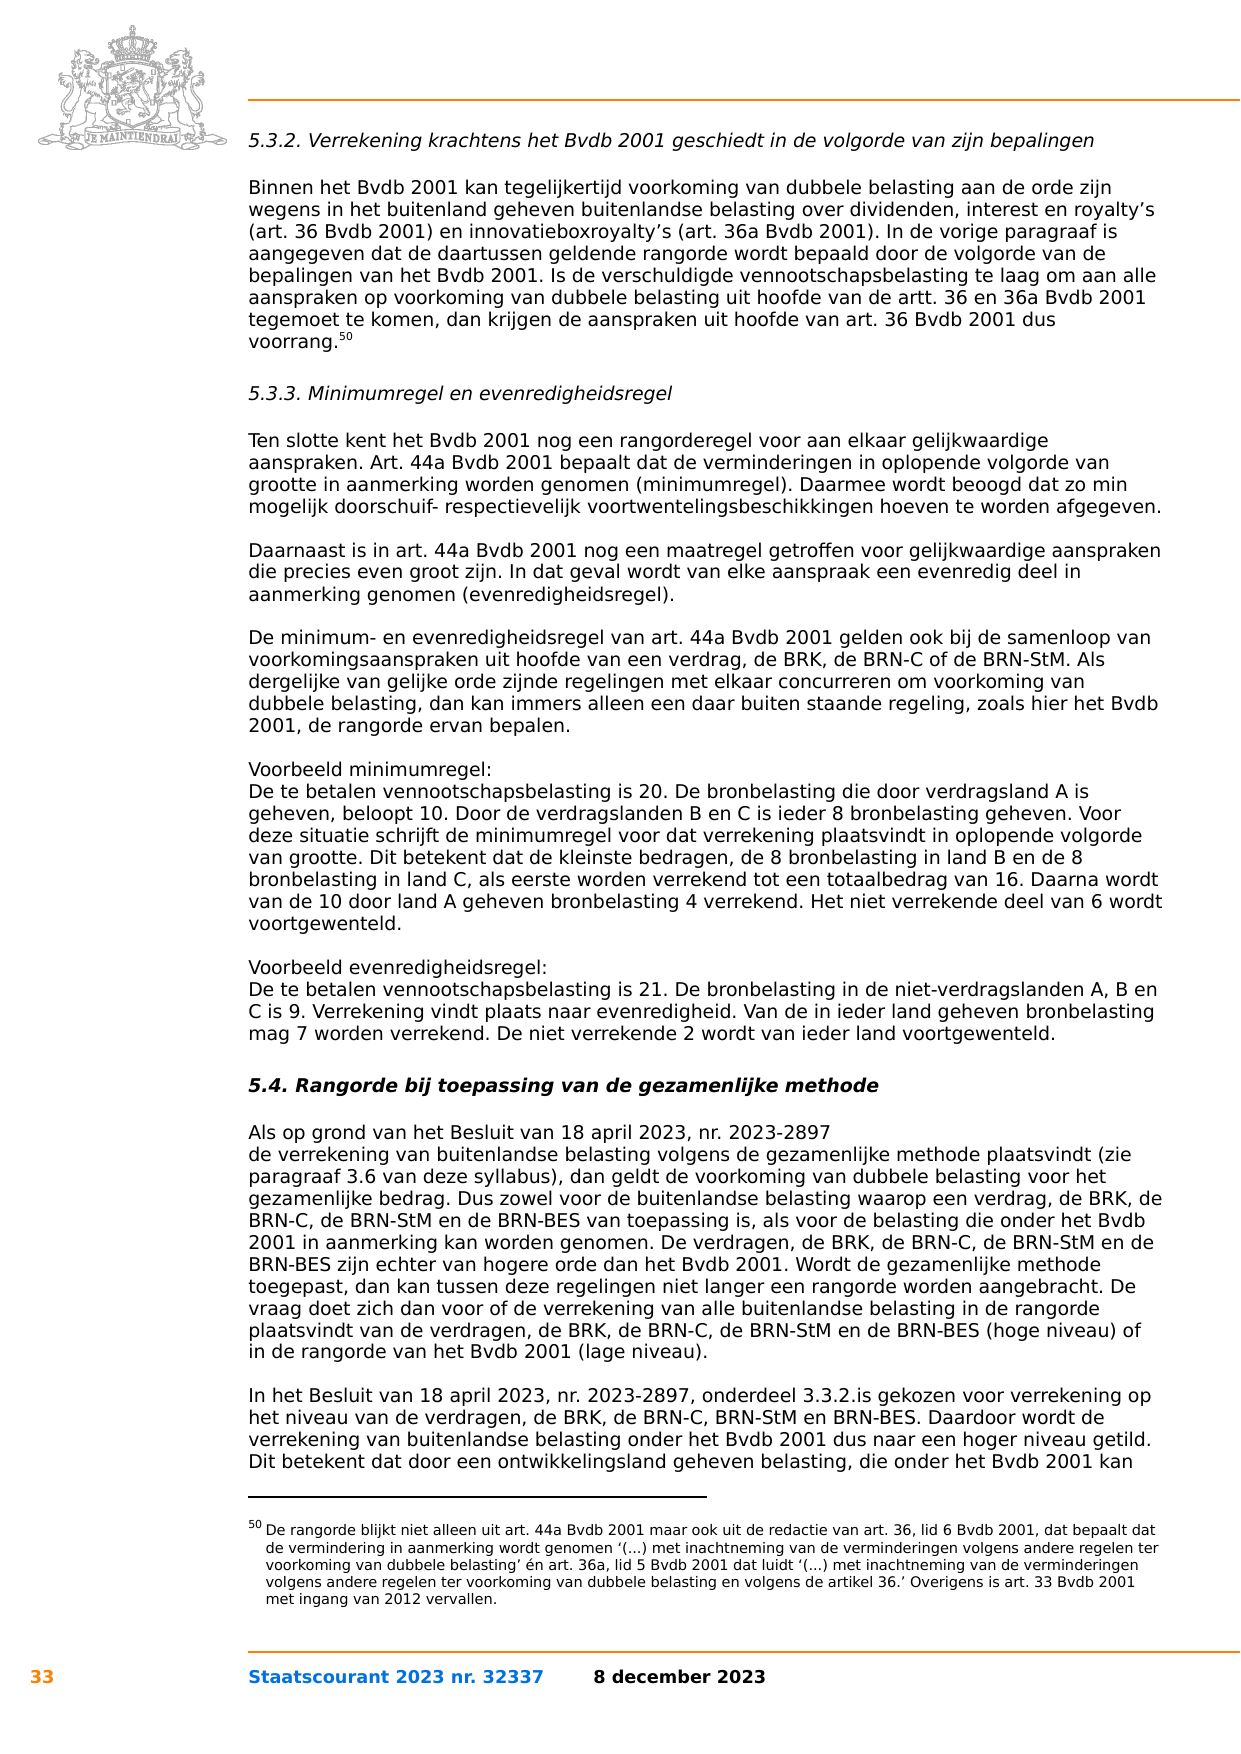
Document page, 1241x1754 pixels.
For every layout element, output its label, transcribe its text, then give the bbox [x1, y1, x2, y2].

text De rangorde blijkt niet alleen uit art. 44a Bvdb 2001 maar ook uit de redactie van art. 36, lid 6 Bvdb 2001, dat bepaalt dat de vermindering in aanmerking wordt genomen ‘(...) met inachtneming van de verminderingen volgens andere regelen ter voorkoming van dubbele belasting’ én art. 36a, lid 5 Bvdb 2001 dat luidt ‘(...) met inachtneming van de verminderingen volgens andere regelen ter voorkoming van dubbele belasting en volgens de artikel 36.’ Overigens is art. 33 Bvdb 2001 met ingang van 2012 vervallen. [248, 1518, 1163, 1608]
text In het Besluit van 18 april 2023, nr. 2023-2897, onderdeel 3.3.2.is gekozen voor verrekening op het niveau van de verdragen, de BRK, de BRN-C, BRN-StM en BRN-BES. Daardoor wordt de verrekening van buitenlandse belasting onder het Bvdb 2001 dus naar een hoger niveau getild. Dit betekent dat door een ontwikkelingsland geheven belasting, die onder het Bvdb 2001 kan [248, 1385, 1163, 1473]
text Voorbeeld evenredigheidsregel: [248, 957, 1163, 979]
text Ten slotte kent het Bvdb 2001 nog een rangorderegel voor aan elkaar gelijkwaardige aanspraken. Art. 44a Bvdb 2001 bepaalt dat de verminderingen in oplopende volgorde van grootte in aanmerking worden genomen (minimumregel). Daarmee wordt beoogd dat zo min mogelijk doorschuif- respectievelijk voortwentelingsbeschikkingen hoeven te worden afgegeven. [248, 430, 1163, 518]
subtitle 5.3.2. Verrekening krachtens het Bvdb 2001 geschiedt in de volgorde van zijn bepalingen [248, 130, 1163, 152]
text De minimum- en evenredigheidsregel van art. 44a Bvdb 2001 gelden ook bij de samenloop van voorkomingsaanspraken uit hoofde van een verdrag, de BRK, de BRN-C of de BRN-StM. Als dergelijke van gelijke orde zijnde regelingen met elkaar concurreren om voorkoming van dubbele belasting, dan kan immers alleen een daar buiten staande regeling, zoals hier het Bvdb 2001, de rangorde ervan bepalen. [248, 627, 1163, 737]
text Voorbeeld minimumregel: [248, 759, 1163, 781]
text Als op grond van het Besluit van 18 april 2023, nr. 2023-2897 [248, 1122, 1163, 1144]
text Daarnaast is in art. 44a Bvdb 2001 nog een maatregel getroffen voor gelijkwaardige aanspraken die precies even groot zijn. In dat geval wordt van elke aanspraak een evenredig deel in aanmerking genomen (evenredigheidsregel). [248, 539, 1163, 605]
picture [38, 25, 227, 150]
text Binnen het Bvdb 2001 kan tegelijkertijd voorkoming van dubbele belasting aan de orde zijn wegens in het buitenland geheven buitenlandse belasting over dividenden, interest en royalty’s (art. 36 Bvdb 2001) en innovatieboxroyalty’s (art. 36a Bvdb 2001). In de vorige paragraaf is aangegeven dat de daartussen geldende rangorde wordt bepaald door de volgorde van de bepalingen van het Bvdb 2001. Is de verschuldigde vennootschapsbelasting te laag om aan alle aanspraken op voorkoming van dubbele belasting uit hoofde van de artt. 36 en 36a Bvdb 2001 tegemoet te komen, dan krijgen de aanspraken uit hoofde van art. 36 Bvdb 2001 dus voorrang. [248, 177, 1163, 353]
text de verrekening van buitenlandse belasting volgens de gezamenlijke methode plaatsvindt (zie paragraaf 3.6 van deze syllabus), dan geldt de voorkoming van dubbele belasting voor het gezamenlijke bedrag. Dus zowel voor de buitenlandse belasting waarop een verdrag, de BRK, de BRN-C, de BRN-StM en de BRN-BES van toepassing is, als voor de belasting die onder het Bvdb 2001 in aanmerking kan worden genomen. De verdragen, de BRK, de BRN-C, de BRN-StM en de BRN-BES zijn echter van hogere orde dan het Bvdb 2001. Wordt de gezamenlijke methode toegepast, dan kan tussen deze regelingen niet langer een rangorde worden aangebracht. De vraag doet zich dan voor of de verrekening van alle buitenlandse belasting in de rangorde plaatsvindt van de verdragen, de BRK, de BRN-C, de BRN-StM en de BRN-BES (hoge niveau) of in de rangorde van het Bvdb 2001 (lage niveau). [248, 1144, 1163, 1363]
subtitle 5.3.3. Minimumregel en evenredigheidsregel [248, 383, 1163, 405]
text De te betalen vennootschapsbelasting is 21. De bronbelasting in de niet-verdragslanden A, B en C is 9. Verrekening vindt plaats naar evenredigheid. Van de in ieder land geheven bronbelasting mag 7 worden verrekend. De niet verrekende 2 wordt van ieder land voortgewenteld. [248, 979, 1163, 1045]
subtitle 5.4. Rangorde bij toepassing van de gezamenlijke methode [248, 1075, 1163, 1097]
text De te betalen vennootschapsbelasting is 20. De bronbelasting die door verdragsland A is geheven, beloopt 10. Door de verdragslanden B en C is ieder 8 bronbelasting geheven. Voor deze situatie schrijft de minimumregel voor dat verrekening plaatsvindt in oplopende volgorde van grootte. Dit betekent dat de kleinste bedragen, de 8 bronbelasting in land B en de 8 bronbelasting in land C, als eerste worden verrekend tot een totaalbedrag van 16. Daarna wordt van de 10 door land A geheven bronbelasting 4 verrekend. Het niet verrekende deel van 6 wordt voortgewenteld. [248, 781, 1163, 935]
